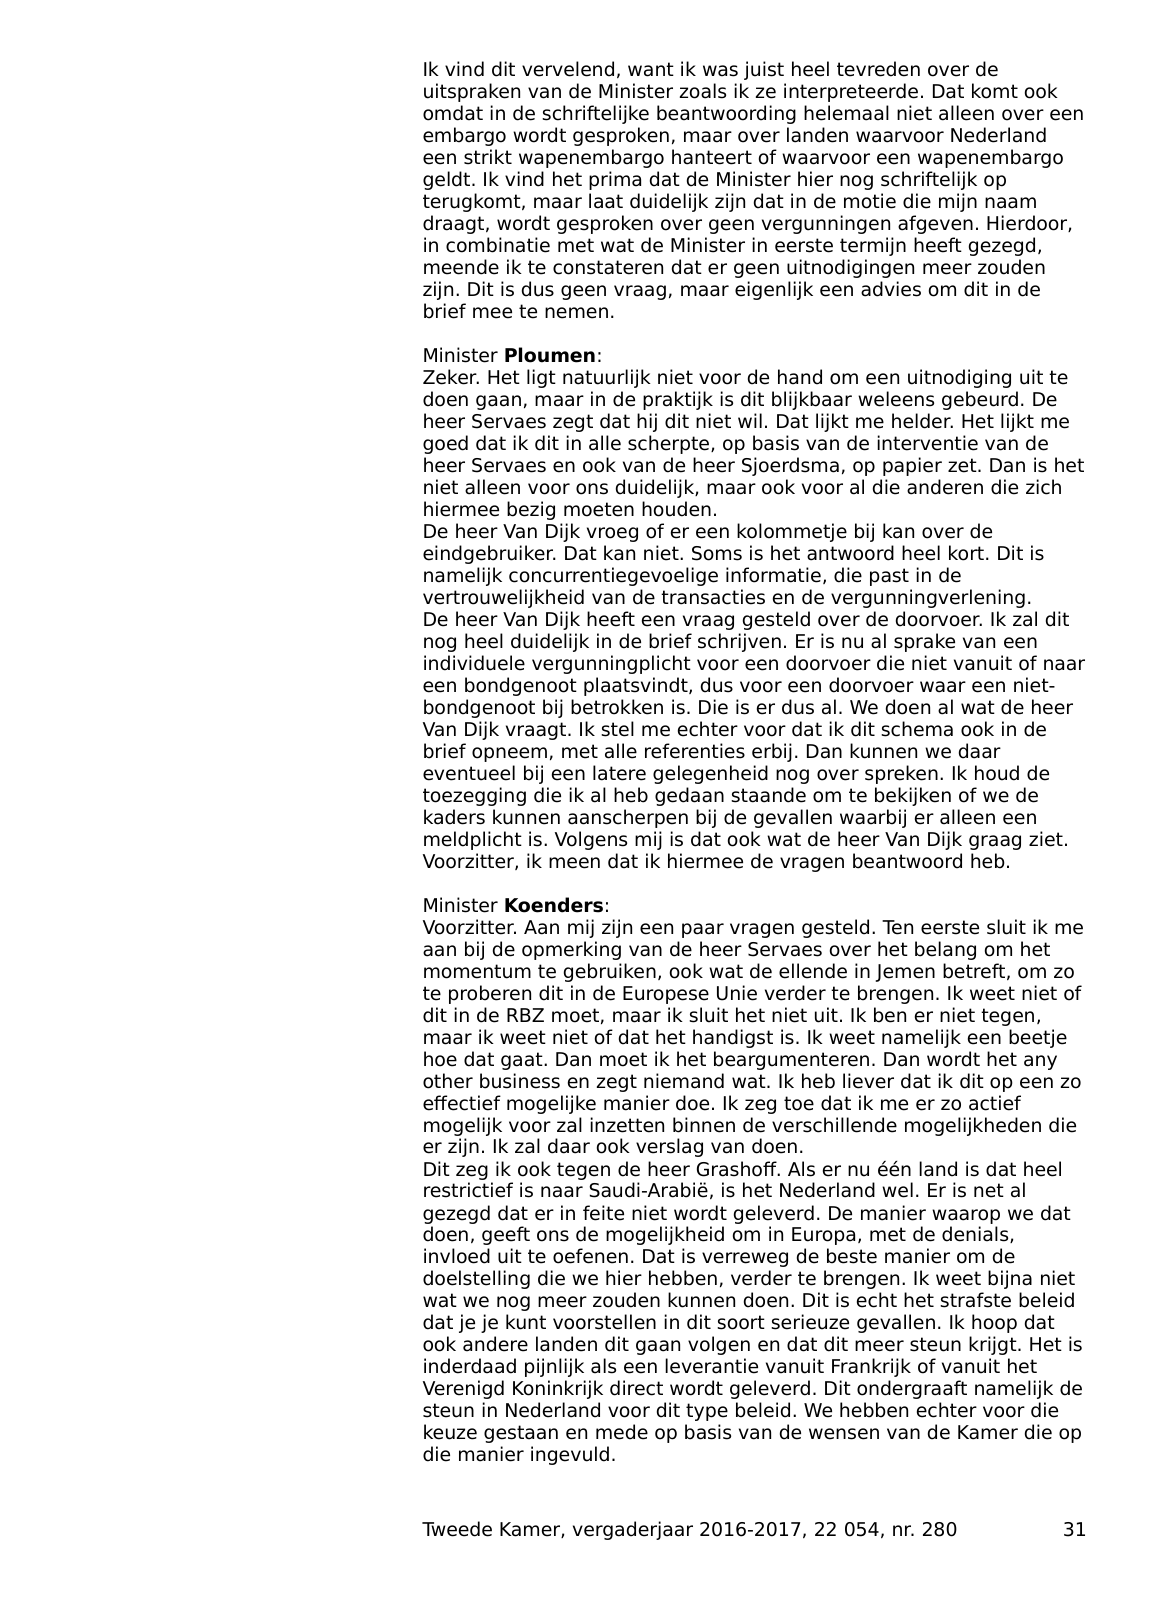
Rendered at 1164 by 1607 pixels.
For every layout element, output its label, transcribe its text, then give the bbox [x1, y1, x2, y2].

text Ik vind dit vervelend, want ik was juist heel tevreden over de uitspraken van de Minister zoals ik ze interpreteerde. Dat komt ook omdat in de schriftelijke beantwoording helemaal niet alleen over een embargo wordt gesproken, maar over landen waarvoor Nederland een strikt wapenembargo hanteert of waarvoor een wapenembargo geldt. Ik vind het prima dat de Minister hier nog schriftelijk op terugkomt, maar laat duidelijk zijn dat in de motie die mijn naam draagt, wordt gesproken over geen vergunningen afgeven. Hierdoor, in combinatie met wat de Minister in eerste termijn heeft gezegd, meende ik te constateren dat er geen uitnodigingen meer zouden zijn. Dit is dus geen vraag, maar eigenlijk een advies om dit in de brief mee te nemen. [422, 59, 1087, 323]
text De heer Van Dijk vroeg of er een kolommetje bij kan over de eindgebruiker. Dat kan niet. Soms is het antwoord heel kort. Dit is namelijk concurrentiegevoelige informatie, die past in de vertrouwelijkheid van de transacties en de vergunningverlening. [422, 521, 1087, 609]
text De heer Van Dijk heeft een vraag gesteld over de doorvoer. Ik zal dit nog heel duidelijk in de brief schrijven. Er is nu al sprake van een individuele vergunningplicht voor een doorvoer die niet vanuit of naar een bondgenoot plaatsvindt, dus voor een doorvoer waar een niet-bondgenoot bij betrokken is. Die is er dus al. We doen al wat de heer Van Dijk vraagt. Ik stel me echter voor dat ik dit schema ook in de brief opneem, met alle referenties erbij. Dan kunnen we daar eventueel bij een latere gelegenheid nog over spreken. Ik houd de toezegging die ik al heb gedaan staande om te bekijken of we de kaders kunnen aanscherpen bij de gevallen waarbij er alleen een meldplicht is. Volgens mij is dat ook wat de heer Van Dijk graag ziet. [422, 609, 1087, 851]
text Voorzitter, ik meen dat ik hiermee de vragen beantwoord heb. [422, 851, 1087, 872]
text Voorzitter. Aan mij zijn een paar vragen gesteld. Ten eerste sluit ik me aan bij de opmerking van de heer Servaes over het belang om het momentum te gebruiken, ook wat de ellende in Jemen betreft, om zo te proberen dit in de Europese Unie verder te brengen. Ik weet niet of dit in de RBZ moet, maar ik sluit het niet uit. Ik ben er niet tegen, maar ik weet niet of dat het handigst is. Ik weet namelijk een beetje hoe dat gaat. Dan moet ik het beargumenteren. Dan wordt het any other business en zegt niemand wat. Ik heb liever dat ik dit op een zo effectief mogelijke manier doe. Ik zeg toe dat ik me er zo actief mogelijk voor zal inzetten binnen de verschillende mogelijkheden die er zijn. Ik zal daar ook verslag van doen. [422, 917, 1087, 1158]
text Minister Koenders: [422, 895, 1087, 917]
text Dit zeg ik ook tegen de heer Grashoff. Als er nu één land is dat heel restrictief is naar Saudi-Arabië, is het Nederland wel. Er is net al gezegd dat er in feite niet wordt geleverd. De manier waarop we dat doen, geeft ons de mogelijkheid om in Europa, met de denials, invloed uit te oefenen. Dat is verreweg de beste manier om de doelstelling die we hier hebben, verder te brengen. Ik weet bijna niet wat we nog meer zouden kunnen doen. Dit is echt het strafste beleid dat je je kunt voorstellen in dit soort serieuze gevallen. Ik hoop dat ook andere landen dit gaan volgen en dat dit meer steun krijgt. Het is inderdaad pijnlijk als een leverantie vanuit Frankrijk of vanuit het Verenigd Koninkrijk direct wordt geleverd. Dit ondergraaft namelijk de steun in Nederland voor dit type beleid. We hebben echter voor die keuze gestaan en mede op basis van de wensen van de Kamer die op die manier ingevuld. [422, 1158, 1087, 1466]
text Zeker. Het ligt natuurlijk niet voor de hand om een uitnodiging uit te doen gaan, maar in de praktijk is dit blijkbaar weleens gebeurd. De heer Servaes zegt dat hij dit niet wil. Dat lijkt me helder. Het lijkt me goed dat ik dit in alle scherpte, op basis van de interventie van de heer Servaes en ook van de heer Sjoerdsma, op papier zet. Dan is het niet alleen voor ons duidelijk, maar ook voor al die anderen die zich hiermee bezig moeten houden. [422, 367, 1087, 521]
text Minister Ploumen: [422, 345, 1087, 367]
